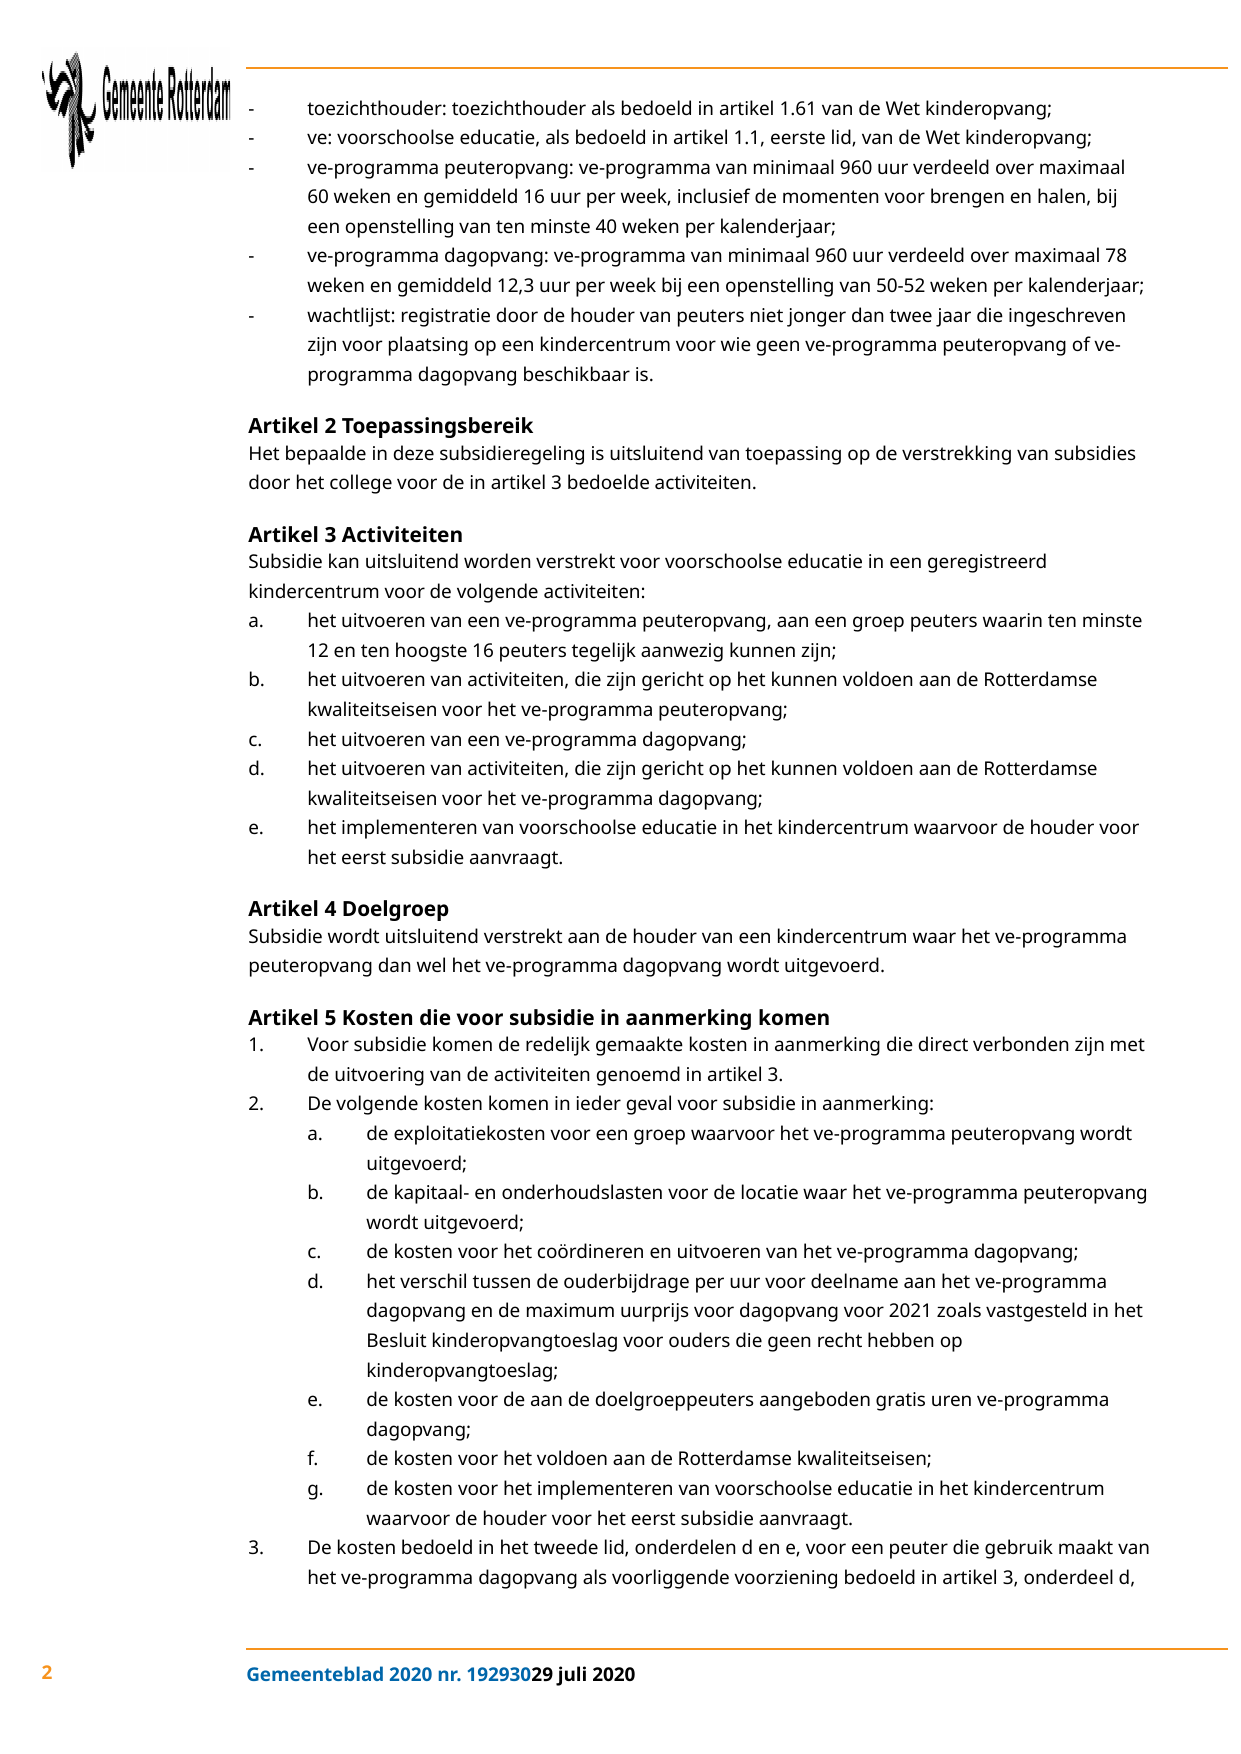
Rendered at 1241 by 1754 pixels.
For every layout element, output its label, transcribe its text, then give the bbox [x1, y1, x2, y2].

list De volgende kosten komen in ieder geval voor subsidie in aanmerking: [248, 1091, 1152, 1116]
text Artikel 2 Toepassingsbereik [248, 411, 1152, 440]
list de kosten voor het voldoen aan de Rotterdamse kwaliteitseisen; [307, 1446, 1152, 1471]
list de kosten voor het implementeren van voorschoolse educatie in het kindercentrum waarvoor de houder voor het eerst subsidie aanvraagt. [307, 1475, 1152, 1531]
list het uitvoeren van een ve-programma peuteropvang, aan een groep peuters waarin ten minste 12 en ten hoogste 16 peuters tegelijk aanwezig kunnen zijn; [248, 607, 1152, 663]
list toezichthouder: toezichthouder als bedoeld in artikel 1.61 van de Wet kinderopvang; [248, 95, 1152, 121]
list het uitvoeren van activiteiten, die zijn gericht op het kunnen voldoen aan de Rotterdamse kwaliteitseisen voor het ve-programma dagopvang; [248, 755, 1152, 811]
list het uitvoeren van activiteiten, die zijn gericht op het kunnen voldoen aan de Rotterdamse kwaliteitseisen voor het ve-programma peuteropvang; [248, 667, 1152, 722]
text Artikel 5 Kosten die voor subsidie in aanmerking komen [248, 1003, 1152, 1031]
list de exploitatiekosten voor een groep waarvoor het ve-programma peuteropvang wordt uitgevoerd; [307, 1120, 1152, 1176]
list de kapitaal- en onderhoudslasten voor de locatie waar het ve-programma peuteropvang wordt uitgevoerd; [307, 1179, 1152, 1235]
text Subsidie kan uitsluitend worden verstrekt voor voorschoolse educatie in een geregistreerd kindercentrum voor de volgende activiteiten: [248, 548, 1152, 604]
list de kosten voor het coördineren en uitvoeren van het ve-programma dagopvang; [307, 1238, 1152, 1264]
list Voor subsidie komen de redelijk gemaakte kosten in aanmerking die direct verbonden zijn met de uitvoering van de activiteiten genoemd in artikel 3. [248, 1031, 1152, 1087]
picture [41, 47, 231, 172]
list het implementeren van voorschoolse educatie in het kindercentrum waarvoor de houder voor het eerst subsidie aanvraagt. [248, 814, 1152, 870]
list De kosten bedoeld in het tweede lid, onderdelen d en e, voor een peuter die gebruik maakt van het ve-programma dagopvang als voorliggende voorziening bedoeld in artikel 3, onderdeel d, [248, 1534, 1152, 1590]
text Artikel 4 Doelgroep [248, 894, 1152, 923]
list ve: voorschoolse educatie, als bedoeld in artikel 1.1, eerste lid, van de Wet kinderopvang; [248, 124, 1152, 150]
list ve-programma peuteropvang: ve-programma van minimaal 960 uur verdeeld over maximaal 60 weken en gemiddeld 16 uur per week, inclusief de momenten voor brengen en halen, bij een openstelling van ten minste 40 weken per kalenderjaar; [248, 154, 1152, 239]
text Het bepaalde in deze subsidieregeling is uitsluitend van toepassing op de verstrekking van subsidies door het college voor de in artikel 3 bedoelde activiteiten. [248, 440, 1152, 495]
list de kosten voor de aan de doelgroeppeuters aangeboden gratis uren ve-programma dagopvang; [307, 1386, 1152, 1442]
list het verschil tussen de ouderbijdrage per uur voor deelname aan het ve-programma dagopvang en de maximum uurprijs voor dagopvang voor 2021 zoals vastgesteld in het Besluit kinderopvangtoeslag voor ouders die geen recht hebben op kinderopvangtoeslag; [307, 1268, 1152, 1383]
text Artikel 3 Activiteiten [248, 520, 1152, 548]
list het uitvoeren van een ve-programma dagopvang; [248, 726, 1152, 752]
text Subsidie wordt uitsluitend verstrekt aan de houder van een kindercentrum waar het ve-programma peuteropvang dan wel het ve-programma dagopvang wordt uitgevoerd. [248, 923, 1152, 978]
list ve-programma dagopvang: ve-programma van minimaal 960 uur verdeeld over maximaal 78 weken en gemiddeld 12,3 uur per week bij een openstelling van 50-52 weken per kalenderjaar; [248, 243, 1152, 298]
list wachtlijst: registratie door de houder van peuters niet jonger dan twee jaar die ingeschreven zijn voor plaatsing op een kindercentrum voor wie geen ve-programma peuteropvang of ve-programma dagopvang beschikbaar is. [248, 302, 1152, 387]
